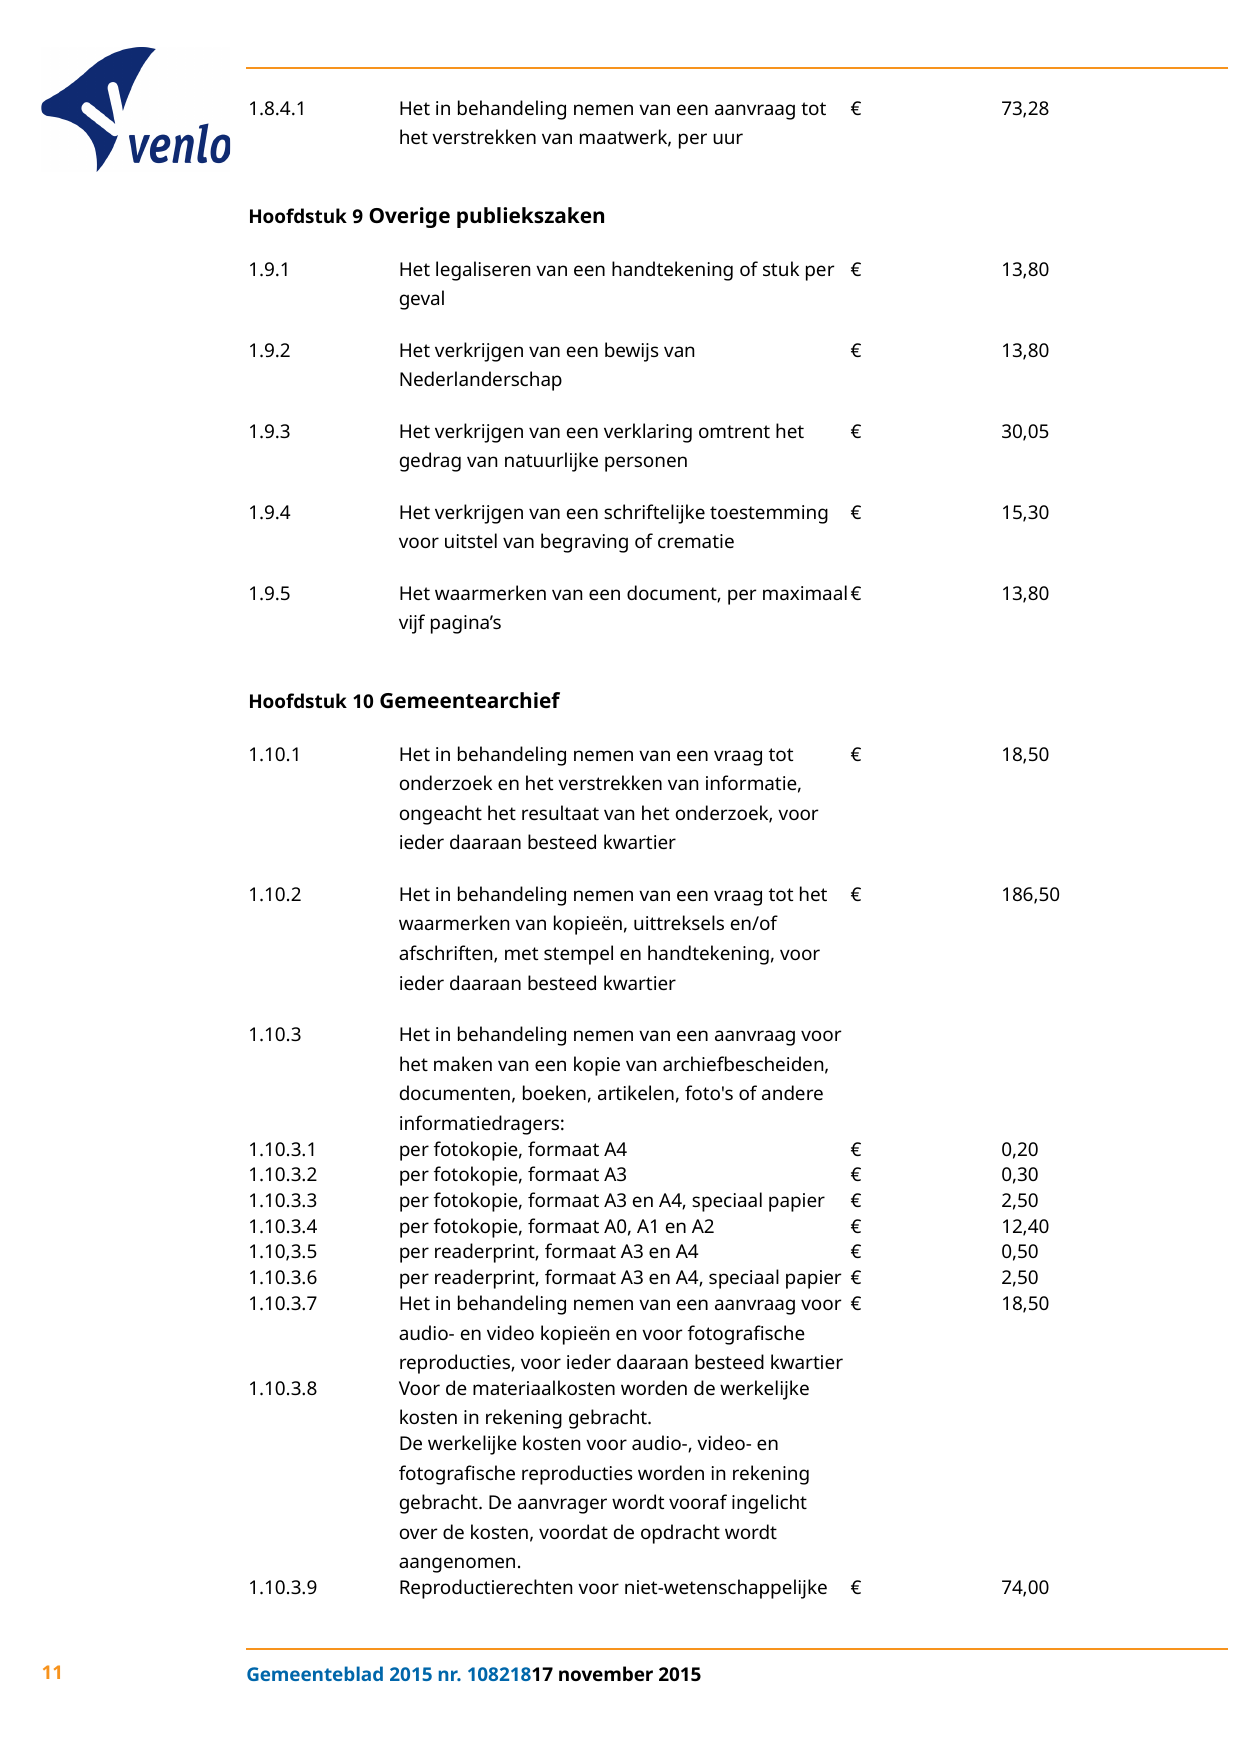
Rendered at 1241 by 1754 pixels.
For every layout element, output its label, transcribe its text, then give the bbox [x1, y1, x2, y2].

table_cell 1.9.5 [248, 580, 398, 635]
picture [41, 47, 231, 172]
table_cell 0,50 [1001, 1239, 1152, 1264]
table_cell 1.10.2 [248, 881, 398, 996]
table_cell 73,28 [1001, 95, 1152, 150]
table_cell [1001, 311, 1152, 337]
table_header Het legaliseren van een handtekening of stuk per geval [399, 256, 850, 311]
table_cell [850, 855, 1001, 881]
table_cell [248, 1430, 398, 1574]
table_cell [399, 311, 850, 337]
text Hoofdstuk 10 Gemeentearchief [248, 687, 1152, 715]
table_cell € [850, 580, 1001, 635]
table_cell Het in behandeling nemen van een aanvraag tot het verstrekken van maatwerk, per uur [399, 95, 850, 150]
table_cell 1.10.3.6 [248, 1264, 398, 1290]
table_cell [248, 996, 398, 1021]
table_cell 1.9.3 [248, 418, 398, 473]
table_cell € [850, 499, 1001, 554]
table_cell 1.10.3 [248, 1021, 398, 1136]
table_header € [850, 256, 1001, 311]
table_cell 2,50 [1001, 1264, 1152, 1290]
table_cell 1.9.4 [248, 499, 398, 554]
table_cell € [850, 881, 1001, 996]
table_header 1.9.1 [248, 256, 398, 311]
table_cell per readerprint, formaat A3 en A4 [399, 1239, 850, 1264]
table_cell € [850, 95, 1001, 150]
table_cell [248, 311, 398, 337]
table_cell € [850, 1239, 1001, 1264]
table_cell [1001, 1430, 1152, 1574]
table_cell 13,80 [1001, 337, 1152, 392]
table_cell € [850, 337, 1001, 392]
table_cell € [850, 1213, 1001, 1239]
table_cell 186,50 [1001, 881, 1152, 996]
table_cell De werkelijke kosten voor audio-, video- en fotografische reproducties worden in rekening gebracht. De aanvrager wordt vooraf ingelicht over de kosten, voordat de opdracht wordt aangenomen. [399, 1430, 850, 1574]
table_cell Het verkrijgen van een bewijs van Nederlanderschap [399, 337, 850, 392]
table_cell [399, 554, 850, 580]
table_cell 1.10.3.7 [248, 1290, 398, 1375]
table_cell € [850, 1161, 1001, 1187]
table_cell 1.10.3.9 [248, 1574, 398, 1600]
table_cell 1.10.3.1 [248, 1136, 398, 1161]
table_cell [1001, 392, 1152, 418]
table_cell 13,80 [1001, 580, 1152, 635]
table_cell [1001, 554, 1152, 580]
table_cell 0,20 [1001, 1136, 1152, 1161]
table_header 18,50 [1001, 741, 1152, 855]
table_cell per readerprint, formaat A3 en A4, speciaal papier [399, 1264, 850, 1290]
table_cell [399, 473, 850, 499]
table_cell [850, 554, 1001, 580]
table_cell € [850, 1574, 1001, 1600]
table_cell [850, 1430, 1001, 1574]
table_cell per fotokopie, formaat A0, A1 en A2 [399, 1213, 850, 1239]
table_cell Het in behandeling nemen van een aanvraag voor audio- en video kopieën en voor fotografische reproducties, voor ieder daaraan besteed kwartier [399, 1290, 850, 1375]
table_cell [850, 996, 1001, 1021]
table_cell Het waarmerken van een document, per maximaal vijf pagina’s [399, 580, 850, 635]
table_cell 2,50 [1001, 1187, 1152, 1213]
table_cell € [850, 418, 1001, 473]
table_cell [248, 473, 398, 499]
table_cell 1.9.2 [248, 337, 398, 392]
table_cell [248, 392, 398, 418]
table_cell € [850, 1187, 1001, 1213]
table_cell 12,40 [1001, 1213, 1152, 1239]
table_cell Het verkrijgen van een verklaring omtrent het gedrag van natuurlijke personen [399, 418, 850, 473]
table_cell Het in behandeling nemen van een aanvraag voor het maken van een kopie van archiefbescheiden, documenten, boeken, artikelen, foto's of andere informatiedragers: [399, 1021, 850, 1136]
table_cell 18,50 [1001, 1290, 1152, 1375]
table_cell [248, 855, 398, 881]
table_cell [850, 1375, 1001, 1430]
table_cell [850, 473, 1001, 499]
table_cell 0,30 [1001, 1161, 1152, 1187]
table_cell [248, 554, 398, 580]
table_cell € [850, 1290, 1001, 1375]
table_cell [1001, 1021, 1152, 1136]
table_cell € [850, 1264, 1001, 1290]
table_cell per fotokopie, formaat A3 [399, 1161, 850, 1187]
table_header 1.10.1 [248, 741, 398, 855]
table_cell per fotokopie, formaat A3 en A4, speciaal papier [399, 1187, 850, 1213]
table_cell 1.10.3.4 [248, 1213, 398, 1239]
table_cell [850, 1021, 1001, 1136]
table_header € [850, 741, 1001, 855]
table_cell [1001, 996, 1152, 1021]
table_cell [850, 392, 1001, 418]
table_cell 1.8.4.1 [248, 95, 398, 150]
table_cell 1.10.3.8 [248, 1375, 398, 1430]
table_cell 1.10.3.2 [248, 1161, 398, 1187]
table_cell [399, 392, 850, 418]
table_header Het in behandeling nemen van een vraag tot onderzoek en het verstrekken van informatie, ongeacht het resultaat van het onderzoek, voor ieder daaraan besteed kwartier [399, 741, 850, 855]
table_cell 1.10.3.3 [248, 1187, 398, 1213]
table_cell [399, 855, 850, 881]
table_cell Het verkrijgen van een schriftelijke toestemming voor uitstel van begraving of crematie [399, 499, 850, 554]
text Hoofdstuk 9 Overige publiekszaken [248, 202, 1152, 230]
table_cell [1001, 473, 1152, 499]
table_cell 1.10,3.5 [248, 1239, 398, 1264]
table_cell [1001, 1375, 1152, 1430]
table_cell 30,05 [1001, 418, 1152, 473]
table_cell Het in behandeling nemen van een vraag tot het waarmerken van kopieën, uittreksels en/of afschriften, met stempel en handtekening, voor ieder daaraan besteed kwartier [399, 881, 850, 996]
table_cell 15,30 [1001, 499, 1152, 554]
table_cell [1001, 855, 1152, 881]
table_cell [850, 311, 1001, 337]
table_cell Voor de materiaalkosten worden de werkelijke kosten in rekening gebracht. [399, 1375, 850, 1430]
table_header 13,80 [1001, 256, 1152, 311]
table_cell € [850, 1136, 1001, 1161]
table_cell Reproductierechten voor niet-wetenschappelijke [399, 1574, 850, 1600]
table_cell 74,00 [1001, 1574, 1152, 1600]
table_cell per fotokopie, formaat A4 [399, 1136, 850, 1161]
table_cell [399, 996, 850, 1021]
